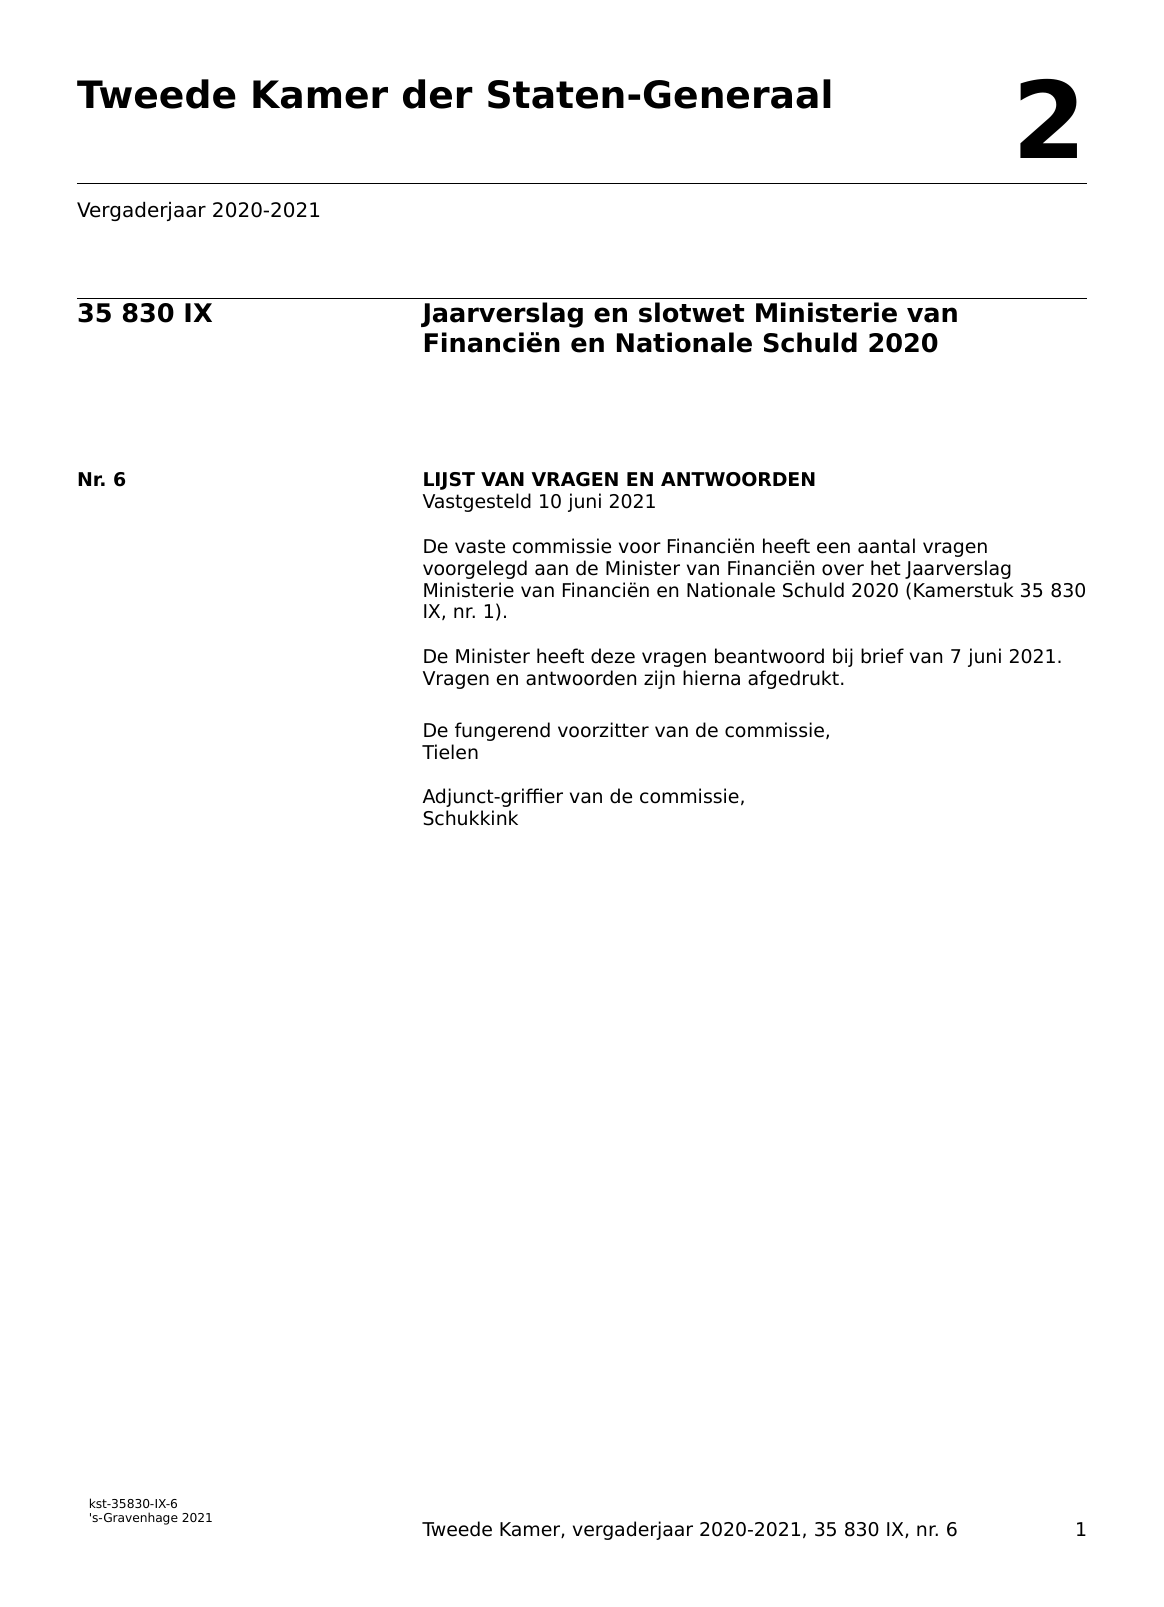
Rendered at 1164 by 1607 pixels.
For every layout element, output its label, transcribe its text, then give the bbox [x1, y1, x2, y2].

text Adjunct-griffier van de commissie, Schukkink [422, 786, 1087, 830]
text De Minister heeft deze vragen beantwoord bij brief van 7 juni 2021. Vragen en antwoorden zijn hierna afgedrukt. [422, 646, 1087, 689]
table_cell Vergaderjaar 2020-2021 [77, 184, 1087, 298]
text Vastgesteld 10 juni 2021 [422, 491, 1087, 513]
text 's-Gravenhage 2021 [88, 1511, 323, 1525]
table_header 2 [886, 59, 1087, 183]
text De vaste commissie voor Financiën heeft een aantal vragen voorgelegd aan de Minister van Financiën over het Jaarverslag Ministerie van Financiën en Nationale Schuld 2020 (Kamerstuk 35 830 IX, nr. 1). [422, 536, 1087, 623]
subtitle Nr. 6 LIJST VAN VRAGEN EN ANTWOORDEN [77, 469, 1087, 491]
subtitle 35 830 IX Jaarverslag en slotwet Ministerie van Financiën en Nationale Schuld 2020 [77, 299, 1087, 358]
text De fungerend voorzitter van de commissie, Tielen [422, 719, 1087, 763]
text kst-35830-IX-6 [88, 1497, 323, 1511]
table_header Tweede Kamer der Staten-Generaal [77, 59, 886, 183]
